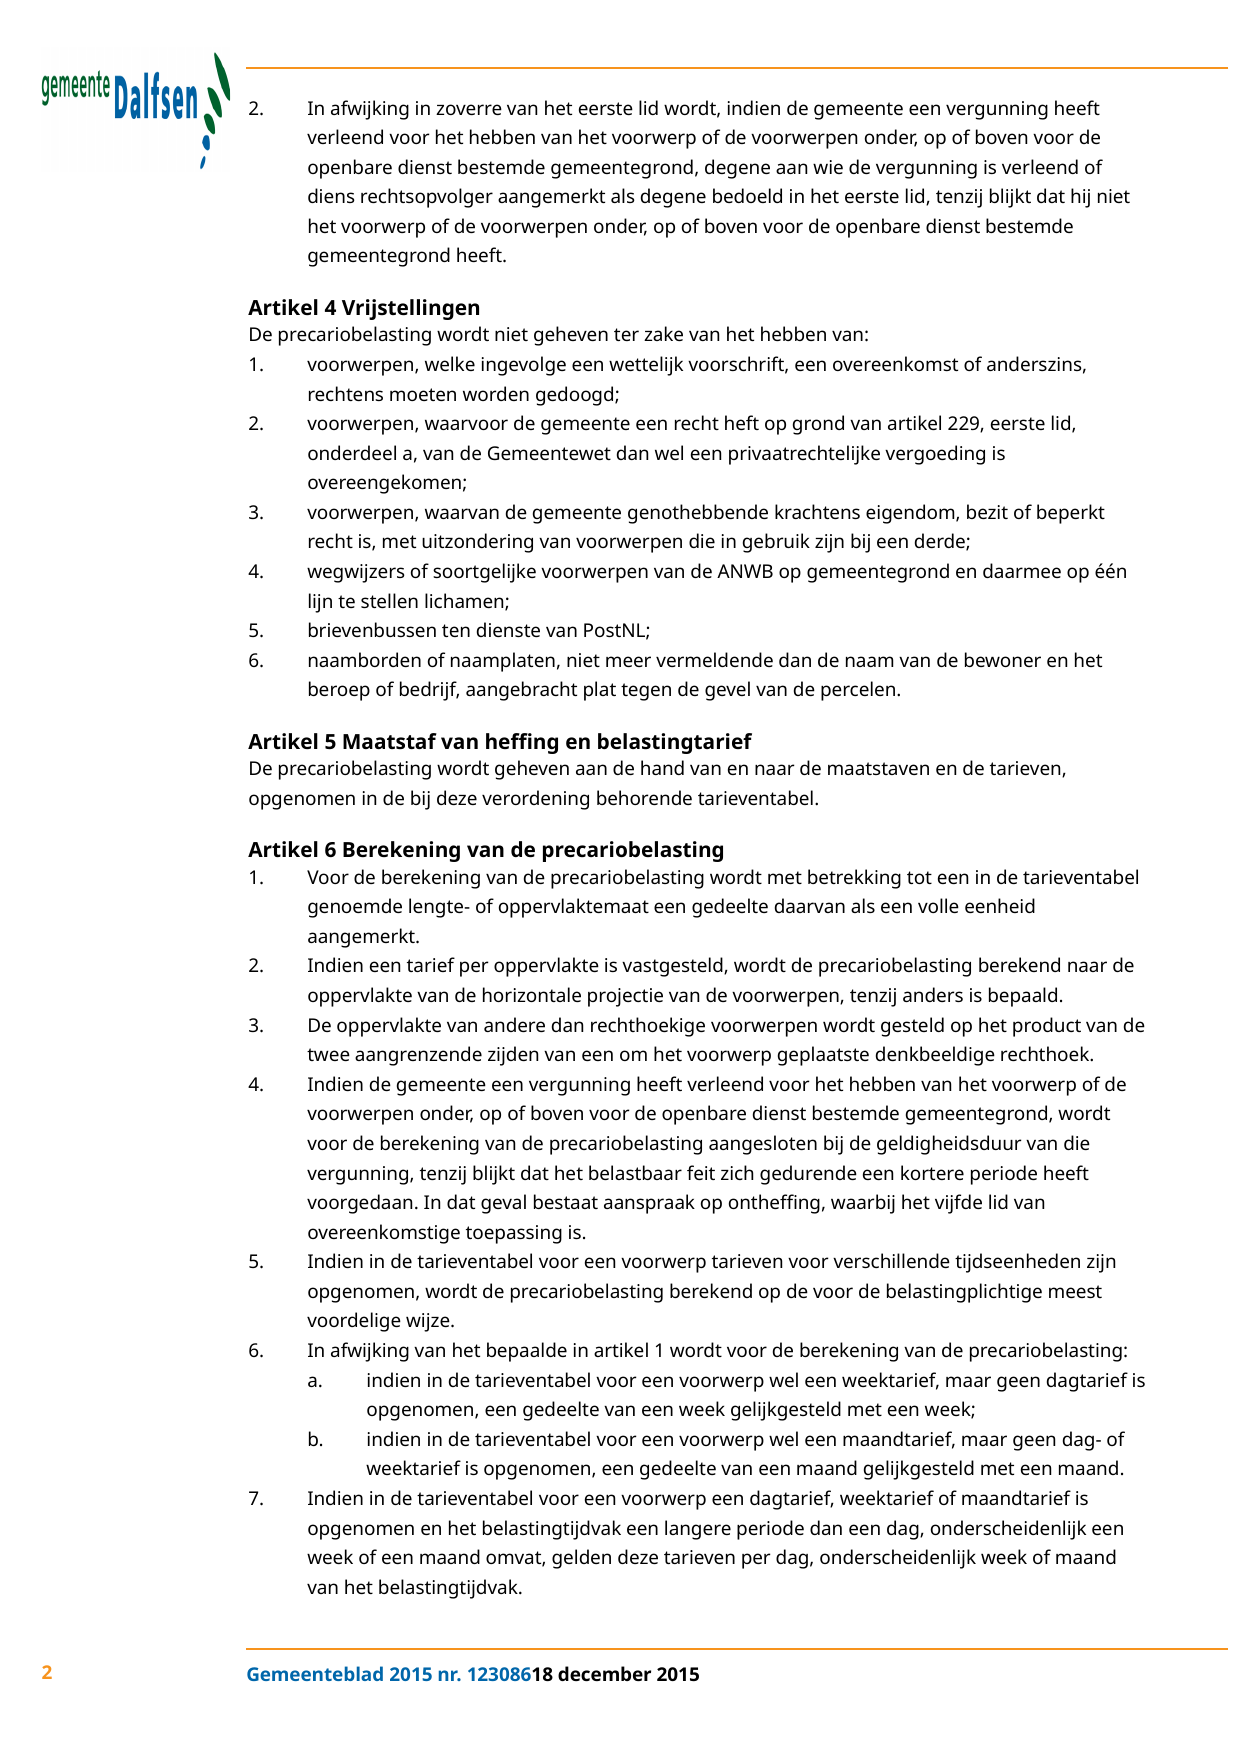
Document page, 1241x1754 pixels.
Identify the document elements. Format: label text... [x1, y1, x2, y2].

list Voor de berekening van de precariobelasting wordt met betrekking tot een in de tarieventabel genoemde lengte- of oppervlaktemaat een gedeelte daarvan als een volle eenheid aangemerkt. [248, 864, 1152, 949]
list Indien in de tarieventabel voor een voorwerp een dagtarief, weektarief of maandtarief is opgenomen en het belastingtijdvak een langere periode dan een dag, onderscheidenlijk een week of een maand omvat, gelden deze tarieven per dag, onderscheidenlijk week of maand van het belastingtijdvak. [248, 1485, 1152, 1599]
text Artikel 6 Berekening van de precariobelasting [248, 835, 1152, 864]
list In afwijking in zoverre van het eerste lid wordt, indien de gemeente een vergunning heeft verleend voor het hebben van het voorwerp of de voorwerpen onder, op of boven voor de openbare dienst bestemde gemeentegrond, degene aan wie de vergunning is verleend of diens rechtsopvolger aangemerkt als degene bedoeld in het eerste lid, tenzij blijkt dat hij niet het voorwerp of de voorwerpen onder, op of boven voor de openbare dienst bestemde gemeentegrond heeft. [248, 95, 1152, 268]
list naamborden of naamplaten, niet meer vermeldende dan de naam van de bewoner en het beroep of bedrijf, aangebracht plat tegen de gevel van de percelen. [248, 647, 1152, 702]
list Indien de gemeente een vergunning heeft verleend voor het hebben van het voorwerp of de voorwerpen onder, op of boven voor de openbare dienst bestemde gemeentegrond, wordt voor de berekening van de precariobelasting aangesloten bij de geldigheidsduur van die vergunning, tenzij blijkt dat het belastbaar feit zich gedurende een kortere periode heeft voorgedaan. In dat geval bestaat aanspraak op ontheffing, waarbij het vijfde lid van overeenkomstige toepassing is. [248, 1071, 1152, 1244]
text De precariobelasting wordt geheven aan de hand van en naar de maatstaven en de tarieven, opgenomen in de bij deze verordening behorende tarieventabel. [248, 755, 1152, 811]
list voorwerpen, waarvan de gemeente genothebbende krachtens eigendom, bezit of beperkt recht is, met uitzondering van voorwerpen die in gebruik zijn bij een derde; [248, 499, 1152, 554]
list voorwerpen, waarvoor de gemeente een recht heft op grond van artikel 229, eerste lid, onderdeel a, van de Gemeentewet dan wel een privaatrechtelijke vergoeding is overeengekomen; [248, 410, 1152, 495]
list Indien een tarief per oppervlakte is vastgesteld, wordt de precariobelasting berekend naar de oppervlakte van de horizontale projectie van de voorwerpen, tenzij anders is bepaald. [248, 953, 1152, 1008]
list brievenbussen ten dienste van PostNL; [248, 617, 1152, 643]
list In afwijking van het bepaalde in artikel 1 wordt voor de berekening van de precariobelasting: [248, 1337, 1152, 1363]
list voorwerpen, welke ingevolge een wettelijk voorschrift, een overeenkomst of anderszins, rechtens moeten worden gedoogd; [248, 351, 1152, 406]
text De precariobelasting wordt niet geheven ter zake van het hebben van: [248, 322, 1152, 347]
list Indien in de tarieventabel voor een voorwerp tarieven voor verschillende tijdseenheden zijn opgenomen, wordt de precariobelasting berekend op de voor de belastingplichtige meest voordelige wijze. [248, 1248, 1152, 1333]
text Artikel 5 Maatstaf van heffing en belastingtarief [248, 727, 1152, 755]
picture [41, 47, 231, 172]
list indien in de tarieventabel voor een voorwerp wel een maandtarief, maar geen dag- of weektarief is opgenomen, een gedeelte van een maand gelijkgesteld met een maand. [307, 1426, 1152, 1481]
list indien in de tarieventabel voor een voorwerp wel een weektarief, maar geen dagtarief is opgenomen, een gedeelte van een week gelijkgesteld met een week; [307, 1367, 1152, 1422]
text Artikel 4 Vrijstellingen [248, 293, 1152, 322]
list De oppervlakte van andere dan rechthoekige voorwerpen wordt gesteld op het product van de twee aangrenzende zijden van een om het voorwerp geplaatste denkbeeldige rechthoek. [248, 1012, 1152, 1067]
list wegwijzers of soortgelijke voorwerpen van de ANWB op gemeentegrond en daarmee op één lijn te stellen lichamen; [248, 558, 1152, 613]
